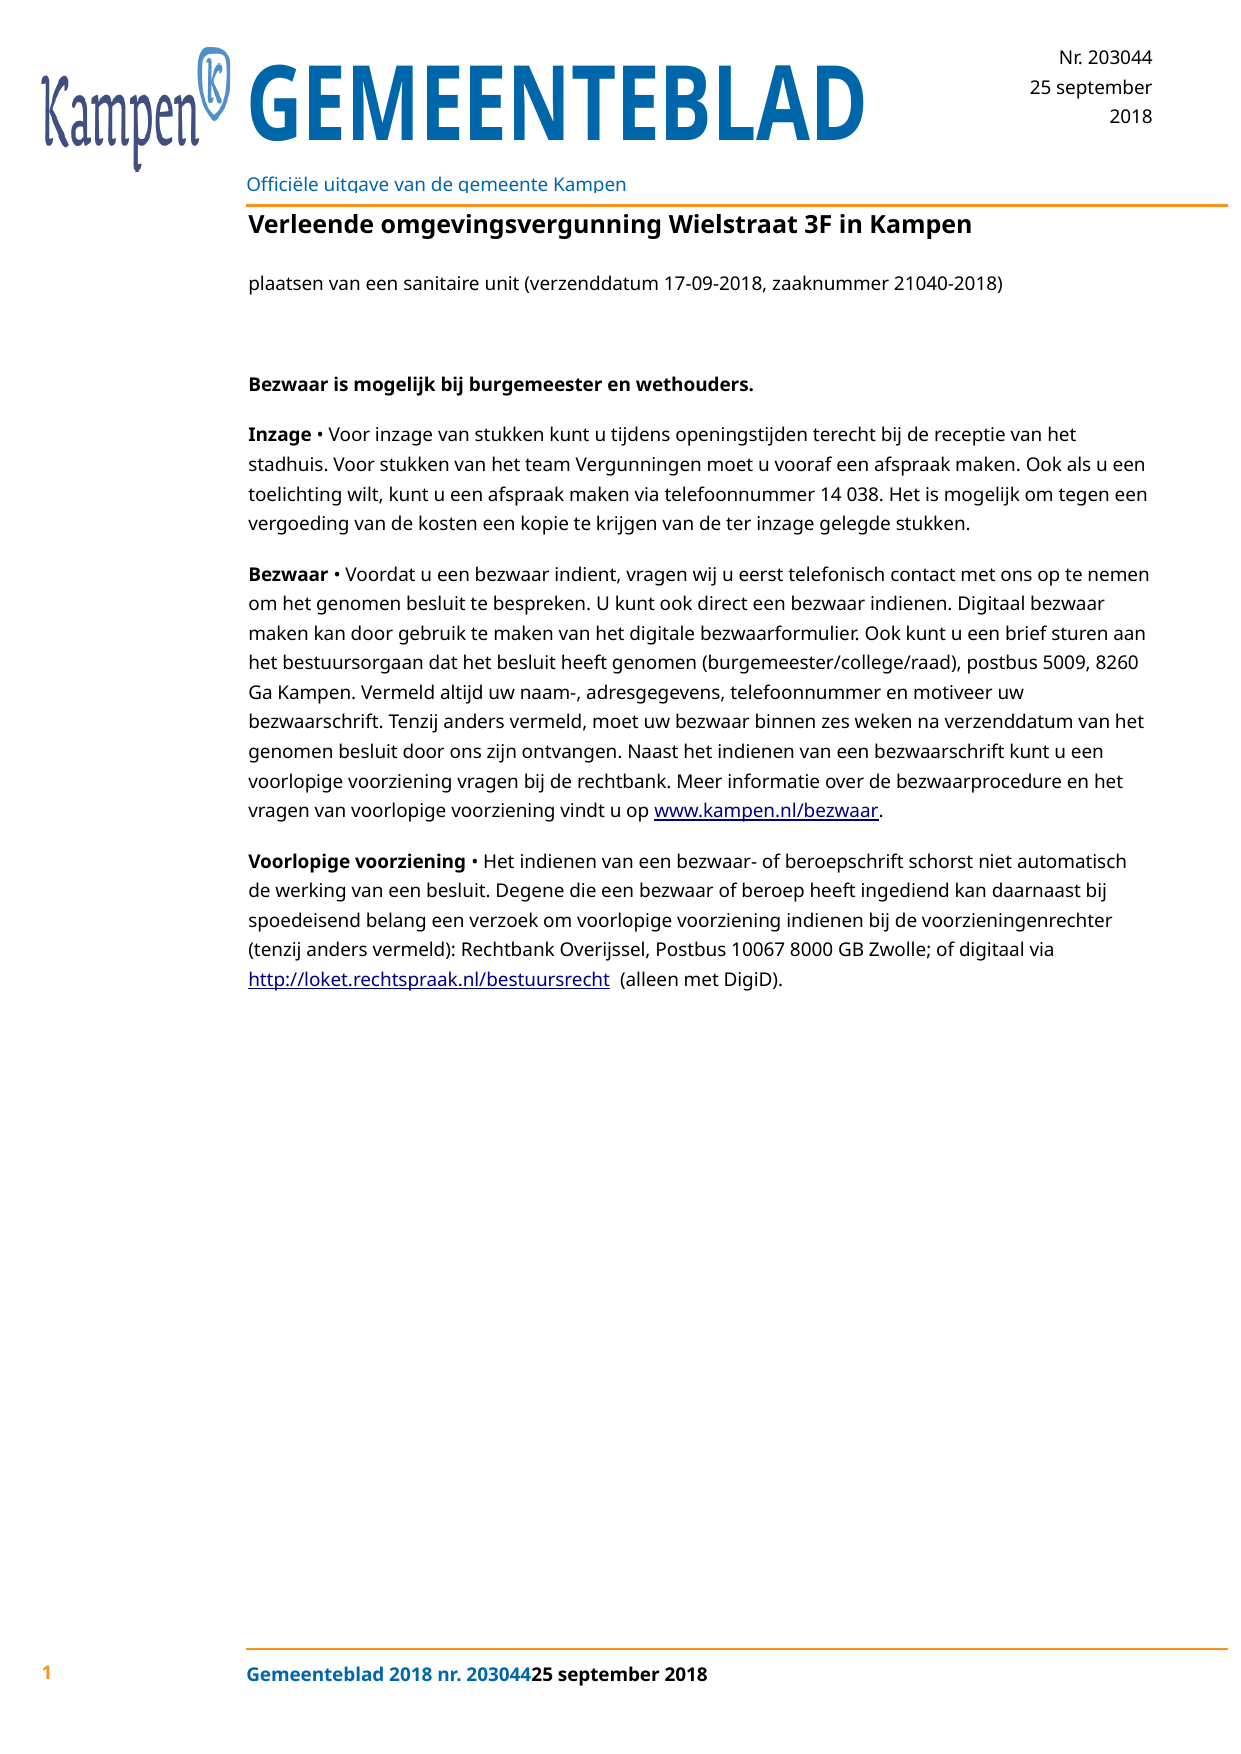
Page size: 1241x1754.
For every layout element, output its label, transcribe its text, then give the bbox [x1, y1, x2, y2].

picture [41, 47, 231, 172]
text Bezwaar is mogelijk bij burgemeester en wethouders. [248, 371, 1152, 397]
text plaatsen van een sanitaire unit (verzenddatum 17-09-2018, zaaknummer 21040-2018) [248, 270, 1152, 296]
text Voorlopige voorziening • Het indienen van een bezwaar- of beroepschrift schorst niet automatisch de werking van een besluit. Degene die een bezwaar of beroep heeft ingediend kan daarnaast bij spoedeisend belang een verzoek om voorlopige voorziening indienen bij de voorzieningenrechter (tenzij anders vermeld): Rechtbank Overijssel, Postbus 10067 8000 GB Zwolle; of digitaal via http://loket.rechtspraak.nl/bestuursrecht (alleen met DigiD). [248, 848, 1152, 992]
text Bezwaar • Voordat u een bezwaar indient, vragen wij u eerst telefonisch contact met ons op te nemen om het genomen besluit te bespreken. U kunt ook direct een bezwaar indienen. Digitaal bezwaar maken kan door gebruik te maken van het digitale bezwaarformulier. Ook kunt u een brief sturen aan het bestuursorgaan dat het besluit heeft genomen (burgemeester/college/raad), postbus 5009, 8260 Ga Kampen. Vermeld altijd uw naam-, adresgegevens, telefoonnummer en motiveer uw bezwaarschrift. Tenzij anders vermeld, moet uw bezwaar binnen zes weken na verzenddatum van het genomen besluit door ons zijn ontvangen. Naast het indienen van een bezwaarschrift kunt u een voorlopige voorziening vragen bij de rechtbank. Meer informatie over de bezwaarprocedure en het vragen van voorlopige voorziening vindt u op www.kampen.nl/bezwaar. [248, 561, 1152, 823]
text Verleende omgevingsvergunning Wielstraat 3F in Kampen [248, 207, 1152, 241]
text Inzage • Voor inzage van stukken kunt u tijdens openingstijden terecht bij de receptie van het stadhuis. Voor stukken van het team Vergunningen moet u vooraf een afspraak maken. Ook als u een toelichting wilt, kunt u een afspraak maken via telefoonnummer 14 038. Het is mogelijk om tegen een vergoeding van de kosten een kopie te krijgen van de ter inzage gelegde stukken. [248, 422, 1152, 536]
